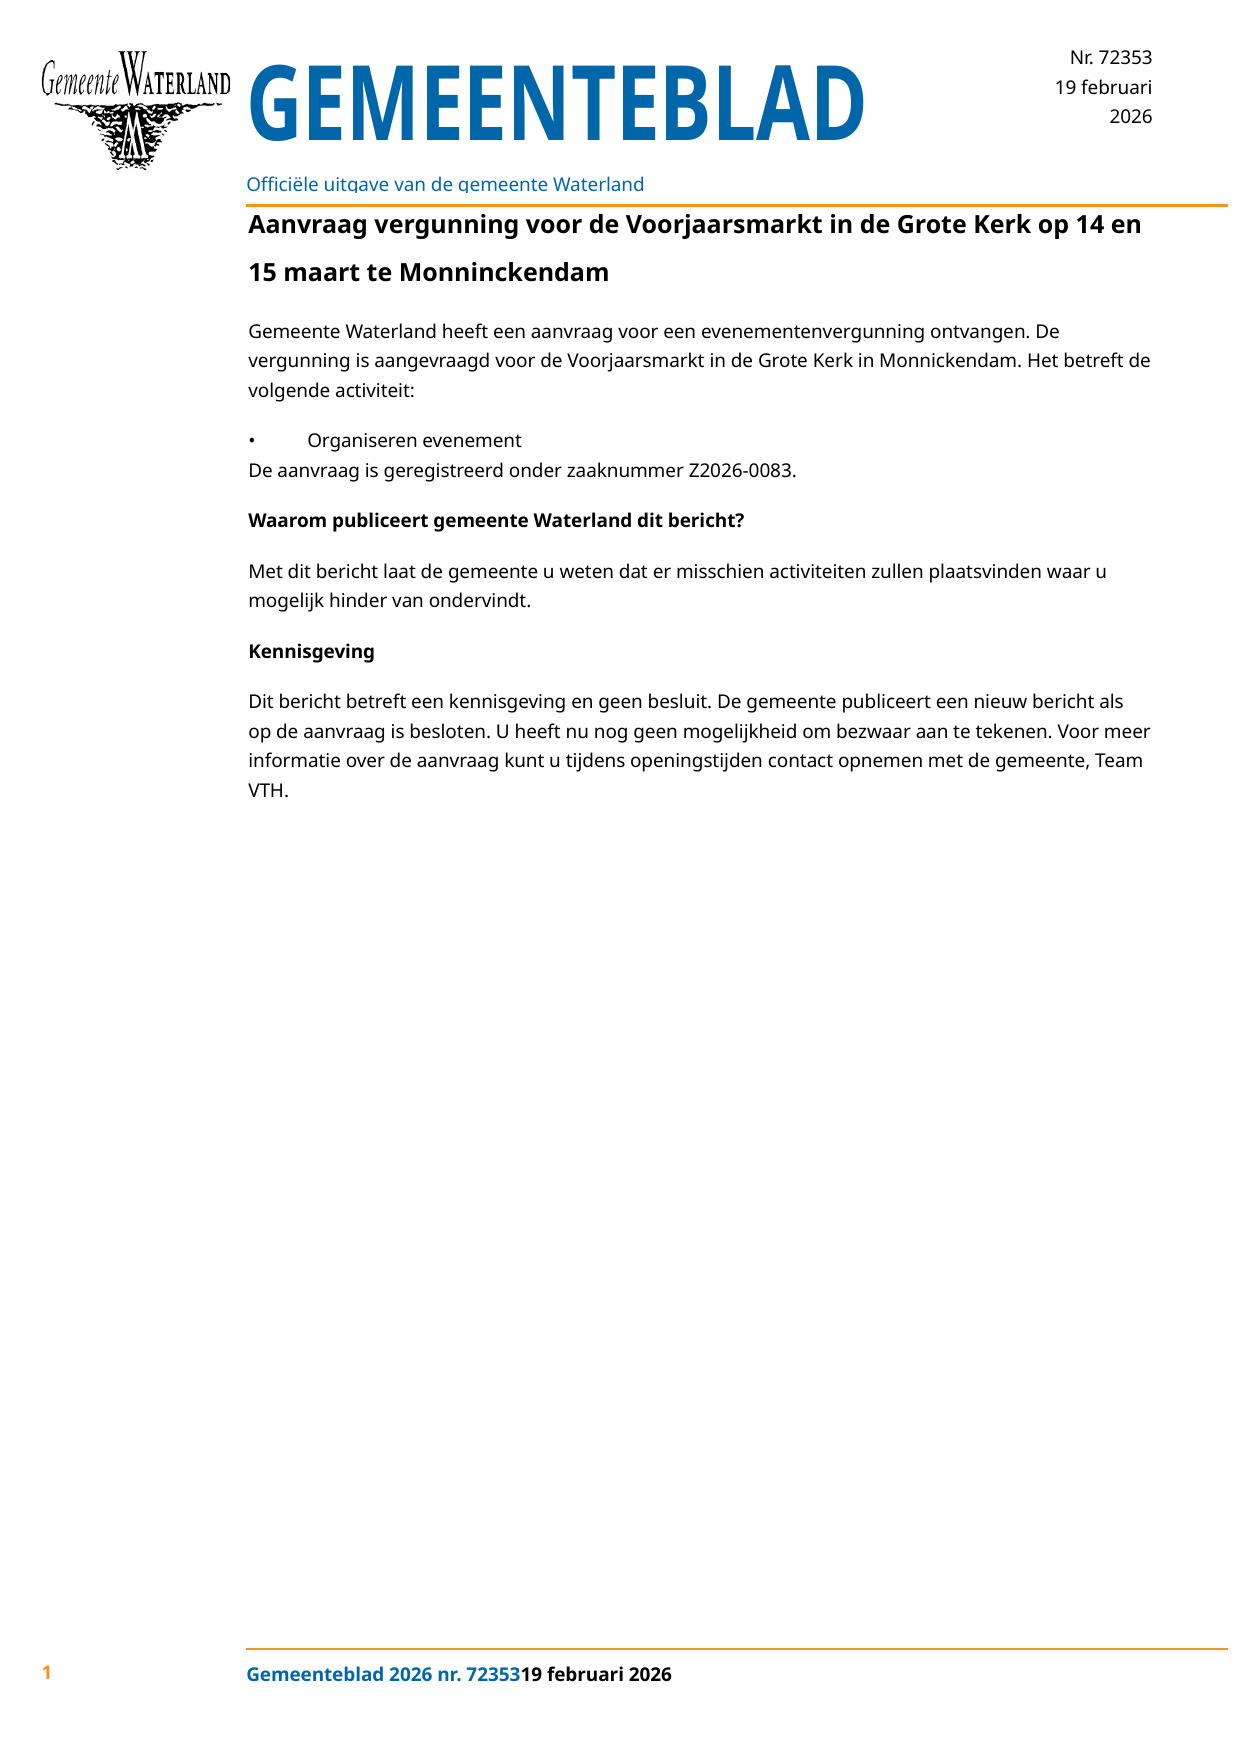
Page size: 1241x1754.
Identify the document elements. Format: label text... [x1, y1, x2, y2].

text Kennisgeving [248, 638, 1152, 664]
list Organiseren evenement [248, 427, 1152, 453]
text De aanvraag is geregistreerd onder zaaknummer Z2026-0083. [248, 457, 1152, 483]
text Gemeente Waterland heeft een aanvraag voor een evenementenvergunning ontvangen. De vergunning is aangevraagd voor de Voorjaarsmarkt in de Grote Kerk in Monnickendam. Het betreft de volgende activiteit: [248, 318, 1152, 403]
text Dit bericht betreft een kennisgeving en geen besluit. De gemeente publiceert een nieuw bericht als op de aanvraag is besloten. U heeft nu nog geen mogelijkheid om bezwaar aan te tekenen. Voor meer informatie over de aanvraag kunt u tijdens openingstijden contact opnemen met de gemeente, Team VTH. [248, 688, 1152, 803]
text Waarom publiceert gemeente Waterland dit bericht? [248, 507, 1152, 533]
text Met dit bericht laat de gemeente u weten dat er misschien activiteiten zullen plaatsvinden waar u mogelijk hinder van ondervindt. [248, 558, 1152, 613]
picture [41, 47, 231, 172]
text Aanvraag vergunning voor de Voorjaarsmarkt in de Grote Kerk op 14 en 15 maart te Monninckendam [248, 207, 1152, 288]
